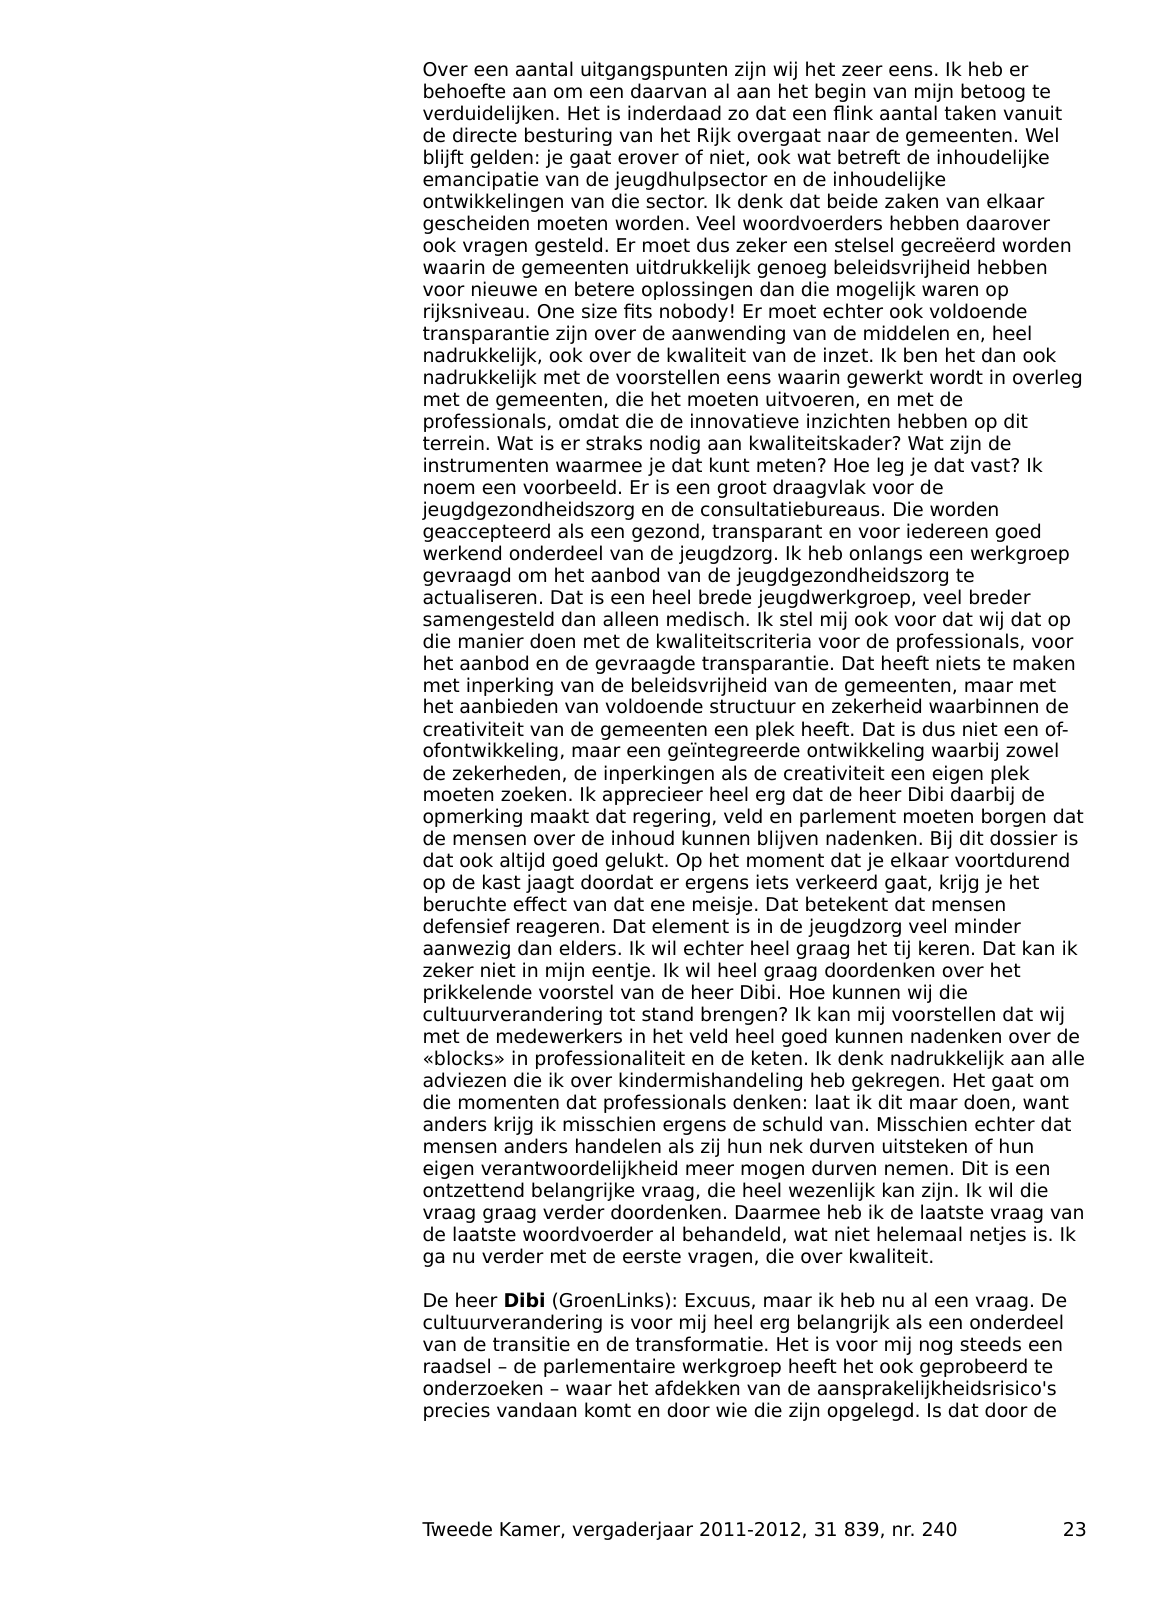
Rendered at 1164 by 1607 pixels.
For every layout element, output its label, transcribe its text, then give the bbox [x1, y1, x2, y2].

text De heer Dibi (GroenLinks): Excuus, maar ik heb nu al een vraag. De cultuurverandering is voor mij heel erg belangrijk als een onderdeel van de transitie en de transformatie. Het is voor mij nog steeds een raadsel – de parlementaire werkgroep heeft het ook geprobeerd te onderzoeken – waar het afdekken van de aansprakelijkheidsrisico's precies vandaan komt en door wie die zijn opgelegd. Is dat door de [422, 1290, 1087, 1422]
text Over een aantal uitgangspunten zijn wij het zeer eens. Ik heb er behoefte aan om een daarvan al aan het begin van mijn betoog te verduidelijken. Het is inderdaad zo dat een flink aantal taken vanuit de directe besturing van het Rijk overgaat naar de gemeenten. Wel blijft gelden: je gaat erover of niet, ook wat betreft de inhoudelijke emancipatie van de jeugdhulpsector en de inhoudelijke ontwikkelingen van die sector. Ik denk dat beide zaken van elkaar gescheiden moeten worden. Veel woordvoerders hebben daarover ook vragen gesteld. Er moet dus zeker een stelsel gecreëerd worden waarin de gemeenten uitdrukkelijk genoeg beleidsvrijheid hebben voor nieuwe en betere oplossingen dan die mogelijk waren op rijksniveau. One size fits nobody! Er moet echter ook voldoende transparantie zijn over de aanwending van de middelen en, heel nadrukkelijk, ook over de kwaliteit van de inzet. Ik ben het dan ook nadrukkelijk met de voorstellen eens waarin gewerkt wordt in overleg met de gemeenten, die het moeten uitvoeren, en met de professionals, omdat die de innovatieve inzichten hebben op dit terrein. Wat is er straks nodig aan kwaliteitskader? Wat zijn de instrumenten waarmee je dat kunt meten? Hoe leg je dat vast? Ik noem een voorbeeld. Er is een groot draagvlak voor de jeugdgezondheidszorg en de consultatiebureaus. Die worden geaccepteerd als een gezond, transparant en voor iedereen goed werkend onderdeel van de jeugdzorg. Ik heb onlangs een werkgroep gevraagd om het aanbod van de jeugdgezondheidszorg te actualiseren. Dat is een heel brede jeugdwerkgroep, veel breder samengesteld dan alleen medisch. Ik stel mij ook voor dat wij dat op die manier doen met de kwaliteitscriteria voor de professionals, voor het aanbod en de gevraagde transparantie. Dat heeft niets te maken met inperking van de beleidsvrijheid van de gemeenten, maar met het aanbieden van voldoende structuur en zekerheid waarbinnen de creativiteit van de gemeenten een plek heeft. Dat is dus niet een of-ofontwikkeling, maar een geïntegreerde ontwikkeling waarbij zowel de zekerheden, de inperkingen als de creativiteit een eigen plek moeten zoeken. Ik apprecieer heel erg dat de heer Dibi daarbij de opmerking maakt dat regering, veld en parlement moeten borgen dat de mensen over de inhoud kunnen blijven nadenken. Bij dit dossier is dat ook altijd goed gelukt. Op het moment dat je elkaar voortdurend op de kast jaagt doordat er ergens iets verkeerd gaat, krijg je het beruchte effect van dat ene meisje. Dat betekent dat mensen defensief reageren. Dat element is in de jeugdzorg veel minder aanwezig dan elders. Ik wil echter heel graag het tij keren. Dat kan ik zeker niet in mijn eentje. Ik wil heel graag doordenken over het prikkelende voorstel van de heer Dibi. Hoe kunnen wij die cultuurverandering tot stand brengen? Ik kan mij voorstellen dat wij met de medewerkers in het veld heel goed kunnen nadenken over de «blocks» in professionaliteit en de keten. Ik denk nadrukkelijk aan alle adviezen die ik over kindermishandeling heb gekregen. Het gaat om die momenten dat professionals denken: laat ik dit maar doen, want anders krijg ik misschien ergens de schuld van. Misschien echter dat mensen anders handelen als zij hun nek durven uitsteken of hun eigen verantwoordelijkheid meer mogen durven nemen. Dit is een ontzettend belangrijke vraag, die heel wezenlijk kan zijn. Ik wil die vraag graag verder doordenken. Daarmee heb ik de laatste vraag van de laatste woordvoerder al behandeld, wat niet helemaal netjes is. Ik ga nu verder met de eerste vragen, die over kwaliteit. [422, 59, 1087, 1268]
